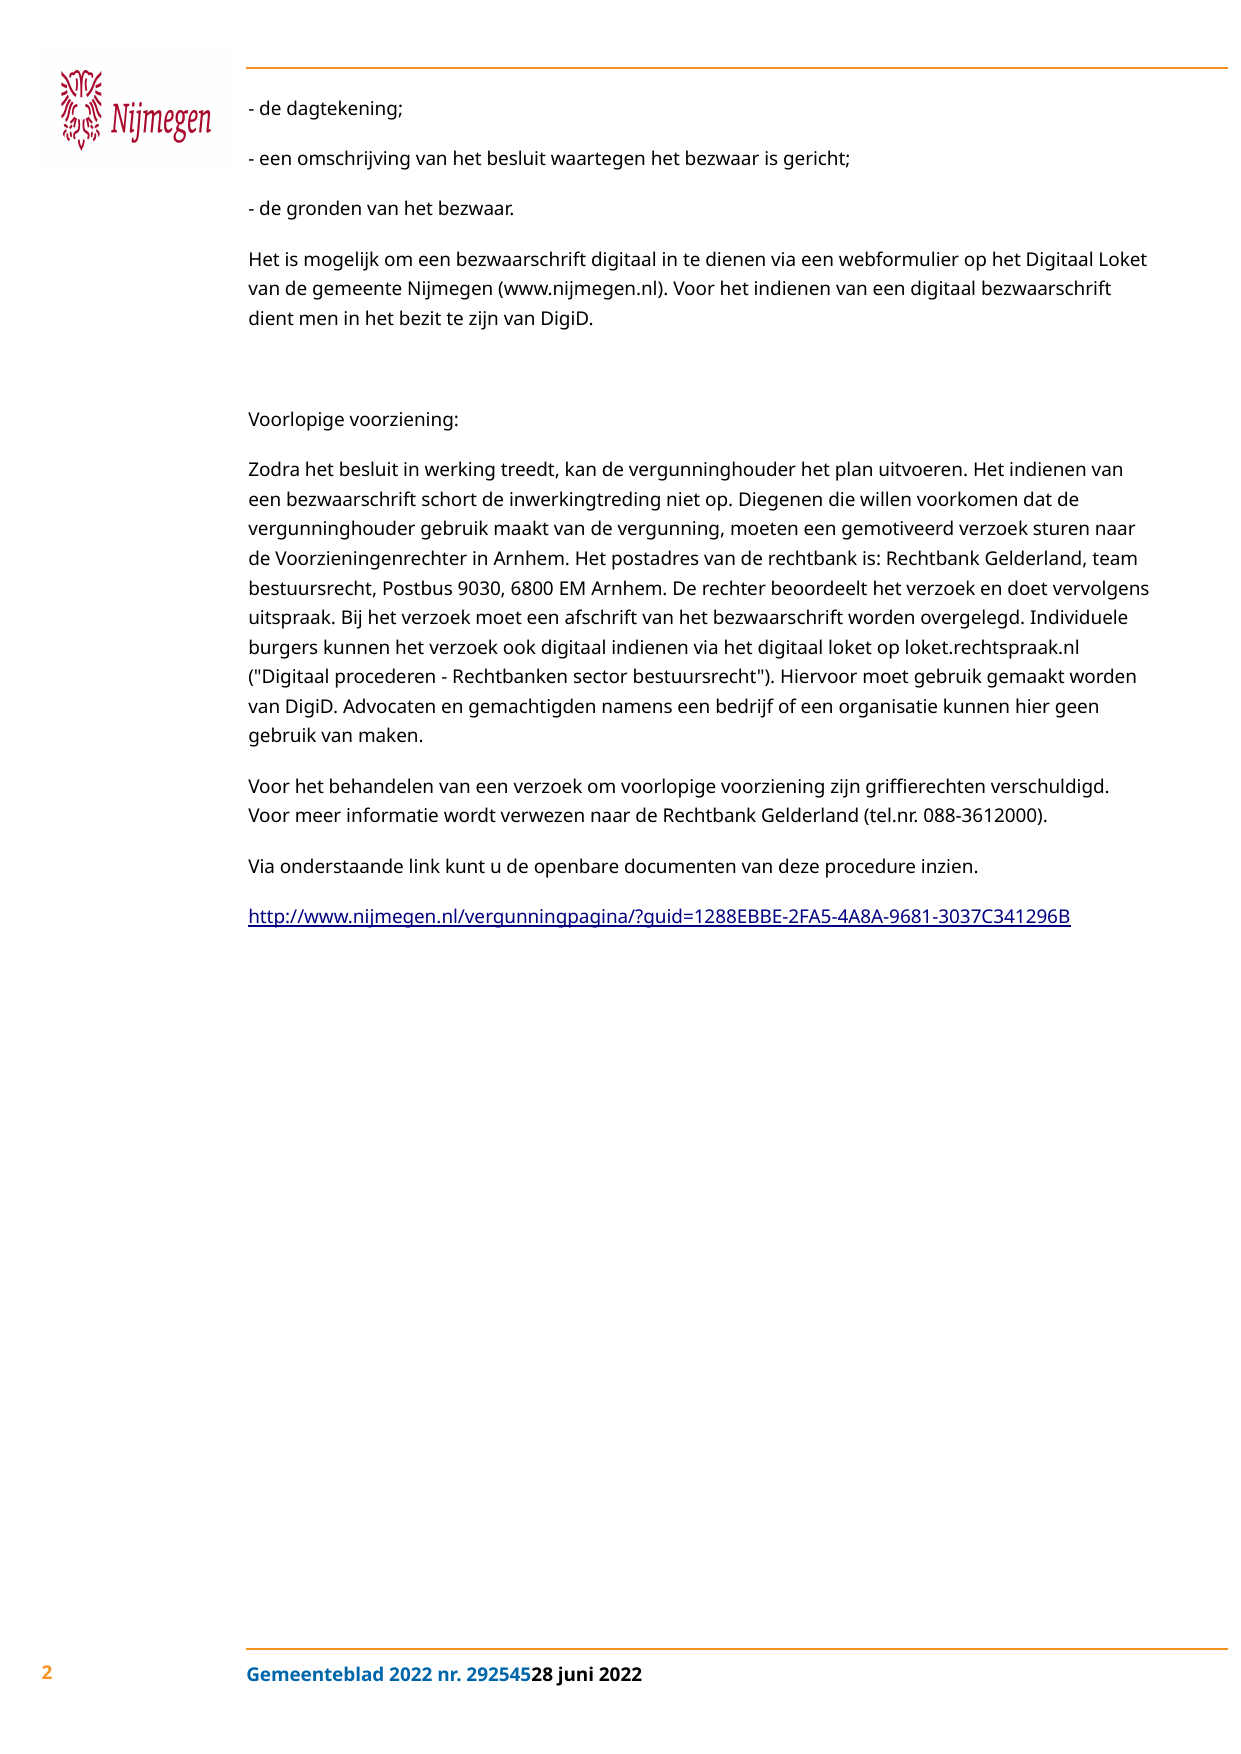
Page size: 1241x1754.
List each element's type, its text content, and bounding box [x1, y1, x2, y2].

text Zodra het besluit in werking treedt, kan de vergunninghouder het plan uitvoeren. Het indienen van een bezwaarschrift schort de inwerkingtreding niet op. Diegenen die willen voorkomen dat de vergunninghouder gebruik maakt van de vergunning, moeten een gemotiveerd verzoek sturen naar de Voorzieningenrechter in Arnhem. Het postadres van de rechtbank is: Rechtbank Gelderland, team bestuursrecht, Postbus 9030, 6800 EM Arnhem. De rechter beoordeelt het verzoek en doet vervolgens uitspraak. Bij het verzoek moet een afschrift van het bezwaarschrift worden overgelegd. Individuele burgers kunnen het verzoek ook digitaal indienen via het digitaal loket op loket.rechtspraak.nl ("Digitaal procederen - Rechtbanken sector bestuursrecht"). Hiervoor moet gebruik gemaakt worden van DigiD. Advocaten en gemachtigden namens een bedrijf of een organisatie kunnen hier geen gebruik van maken. [248, 456, 1152, 748]
text Het is mogelijk om een bezwaarschrift digitaal in te dienen via een webformulier op het Digitaal Loket van de gemeente Nijmegen (www.nijmegen.nl). Voor het indienen van een digitaal bezwaarschrift dient men in het bezit te zijn van DigiD. [248, 246, 1152, 331]
text - de gronden van het bezwaar. [248, 196, 1152, 221]
picture [41, 47, 231, 172]
text http://www.nijmegen.nl/vergunningpagina/?guid=1288EBBE-2FA5-4A8A-9681-3037C341296B [248, 903, 1152, 929]
text Via onderstaande link kunt u de openbare documenten van deze procedure inzien. [248, 853, 1152, 879]
text Voorlopige voorziening: [248, 406, 1152, 432]
text - de dagtekening; [248, 95, 1152, 121]
text - een omschrijving van het besluit waartegen het bezwaar is gericht; [248, 145, 1152, 171]
text Voor het behandelen van een verzoek om voorlopige voorziening zijn griffierechten verschuldigd. Voor meer informatie wordt verwezen naar de Rechtbank Gelderland (tel.nr. 088-3612000). [248, 773, 1152, 828]
